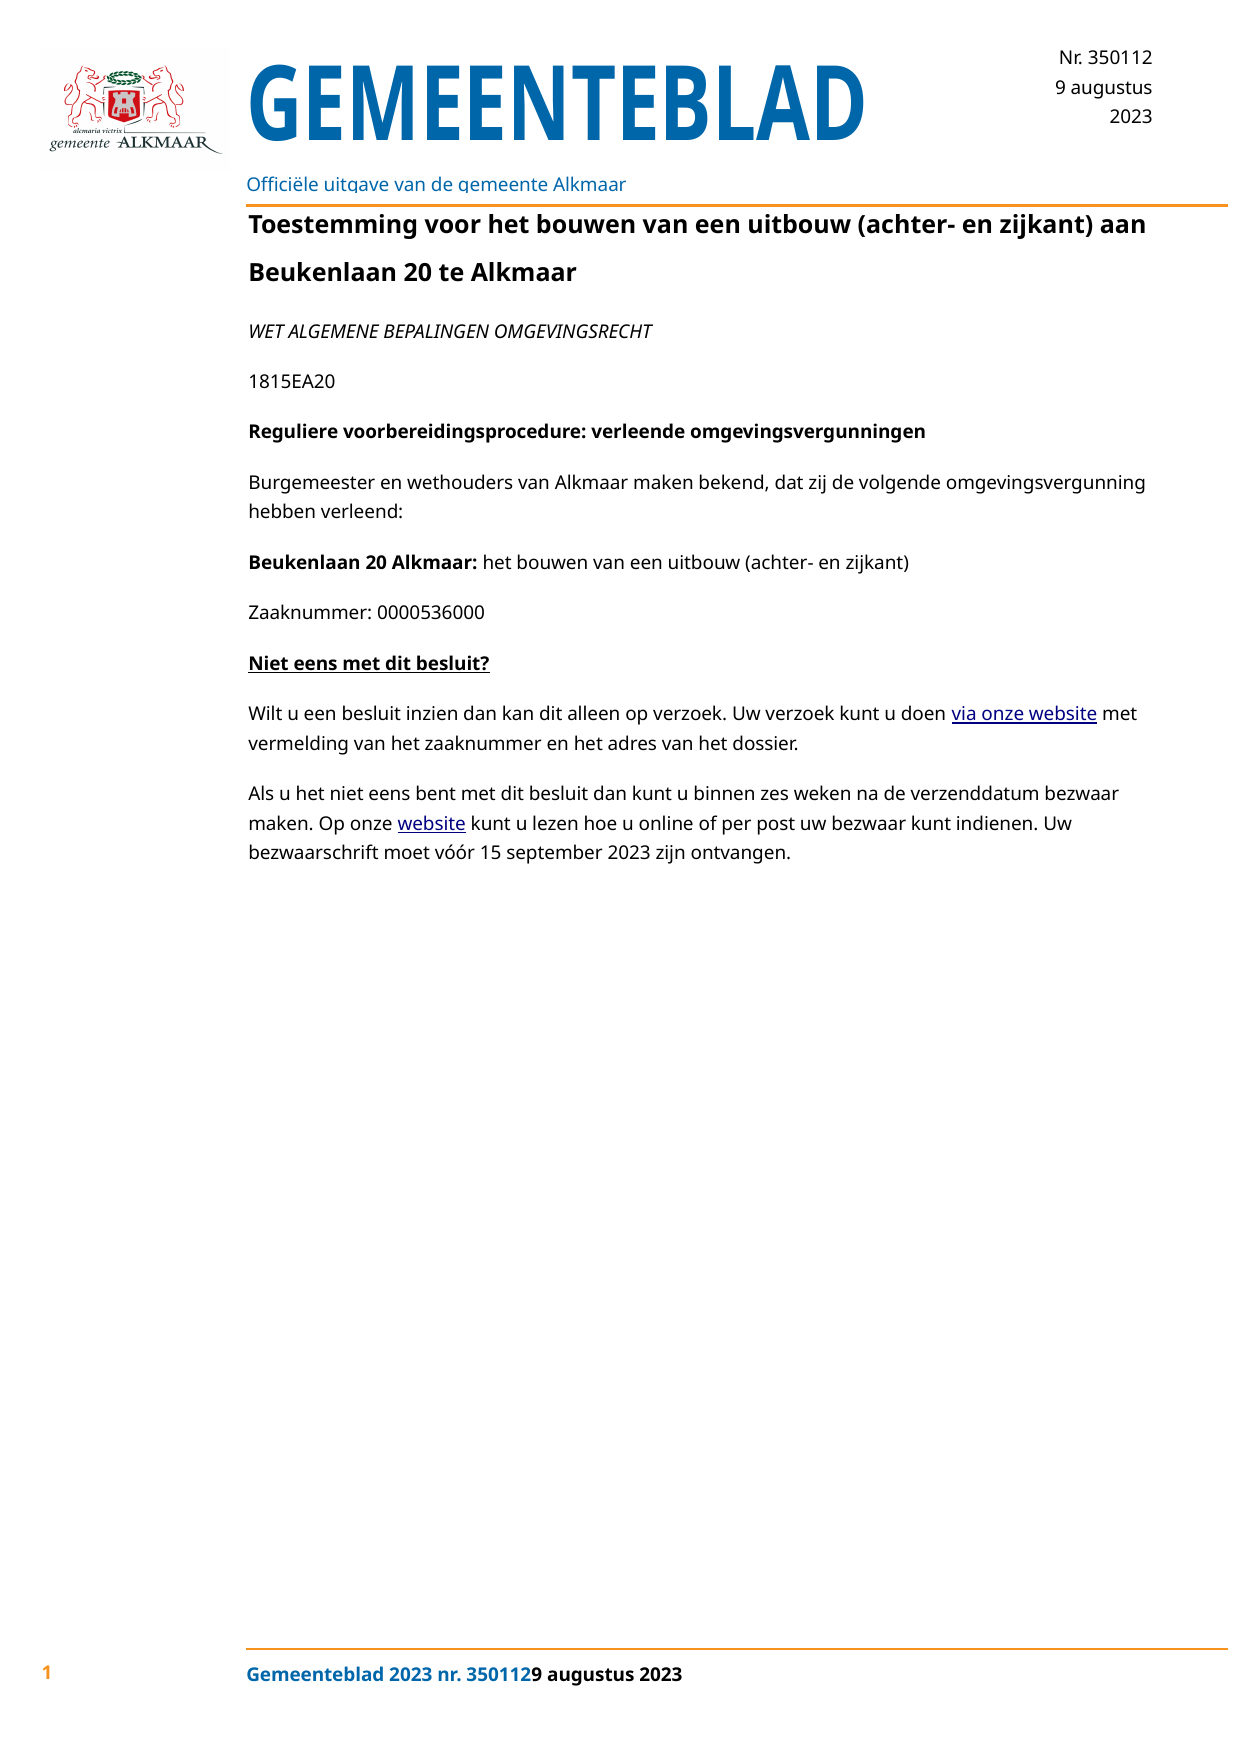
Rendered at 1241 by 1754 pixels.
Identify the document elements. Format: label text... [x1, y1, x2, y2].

text 1815EA20 [248, 368, 1152, 394]
text Beukenlaan 20 Alkmaar: het bouwen van een uitbouw (achter- en zijkant) [248, 549, 1152, 575]
text Zaaknummer: 0000536000 [248, 599, 1152, 625]
text Wilt u een besluit inzien dan kan dit alleen op verzoek. Uw verzoek kunt u doen via onze website met vermelding van het zaaknummer en het adres van het dossier. [248, 700, 1152, 756]
text Als u het niet eens bent met dit besluit dan kunt u binnen zes weken na de verzenddatum bezwaar maken. Op onze website kunt u lezen hoe u online of per post uw bezwaar kunt indienen. Uw bezwaarschrift moet vóór 15 september 2023 zijn ontvangen. [248, 780, 1152, 865]
text Toestemming voor het bouwen van een uitbouw (achter- en zijkant) aan Beukenlaan 20 te Alkmaar [248, 207, 1152, 288]
text WET ALGEMENE BEPALINGEN OMGEVINGSRECHT [248, 318, 1152, 344]
text Reguliere voorbereidingsprocedure: verleende omgevingsvergunningen [248, 419, 1152, 444]
text Burgemeester en wethouders van Alkmaar maken bekend, dat zij de volgende omgevingsvergunning hebben verleend: [248, 469, 1152, 524]
picture [41, 47, 231, 172]
text Niet eens met dit besluit? [248, 650, 1152, 676]
